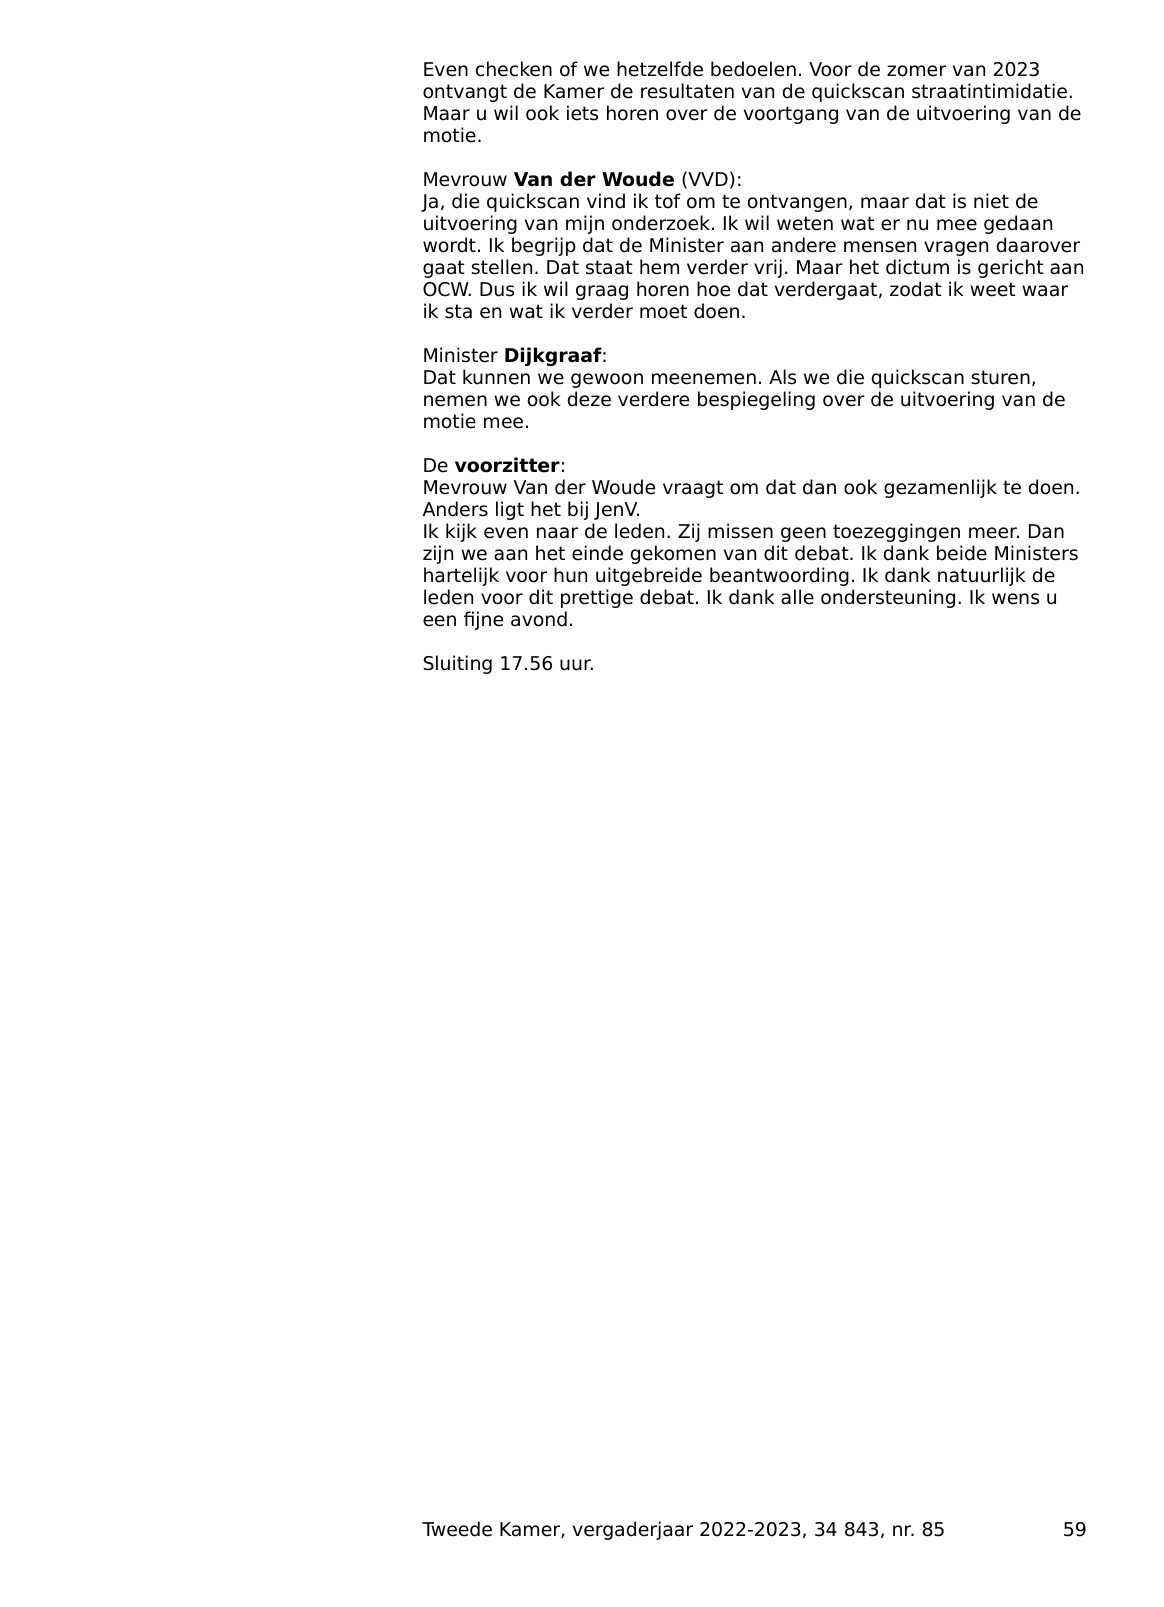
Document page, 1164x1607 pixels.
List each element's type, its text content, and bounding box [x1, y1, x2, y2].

text Mevrouw Van der Woude vraagt om dat dan ook gezamenlijk te doen. Anders ligt het bij JenV. [422, 477, 1087, 521]
text Sluiting 17.56 uur. [422, 653, 1087, 675]
text De voorzitter: [422, 455, 1087, 477]
text Even checken of we hetzelfde bedoelen. Voor de zomer van 2023 ontvangt de Kamer de resultaten van de quickscan straatintimidatie. Maar u wil ook iets horen over de voortgang van de uitvoering van de motie. [422, 59, 1087, 147]
text Ja, die quickscan vind ik tof om te ontvangen, maar dat is niet de uitvoering van mijn onderzoek. Ik wil weten wat er nu mee gedaan wordt. Ik begrijp dat de Minister aan andere mensen vragen daarover gaat stellen. Dat staat hem verder vrij. Maar het dictum is gericht aan OCW. Dus ik wil graag horen hoe dat verdergaat, zodat ik weet waar ik sta en wat ik verder moet doen. [422, 191, 1087, 323]
text Minister Dijkgraaf: [422, 345, 1087, 367]
text Dat kunnen we gewoon meenemen. Als we die quickscan sturen, nemen we ook deze verdere bespiegeling over de uitvoering van de motie mee. [422, 367, 1087, 433]
text Mevrouw Van der Woude (VVD): [422, 169, 1087, 191]
text Ik kijk even naar de leden. Zij missen geen toezeggingen meer. Dan zijn we aan het einde gekomen van dit debat. Ik dank beide Ministers hartelijk voor hun uitgebreide beantwoording. Ik dank natuurlijk de leden voor dit prettige debat. Ik dank alle ondersteuning. Ik wens u een fijne avond. [422, 521, 1087, 631]
